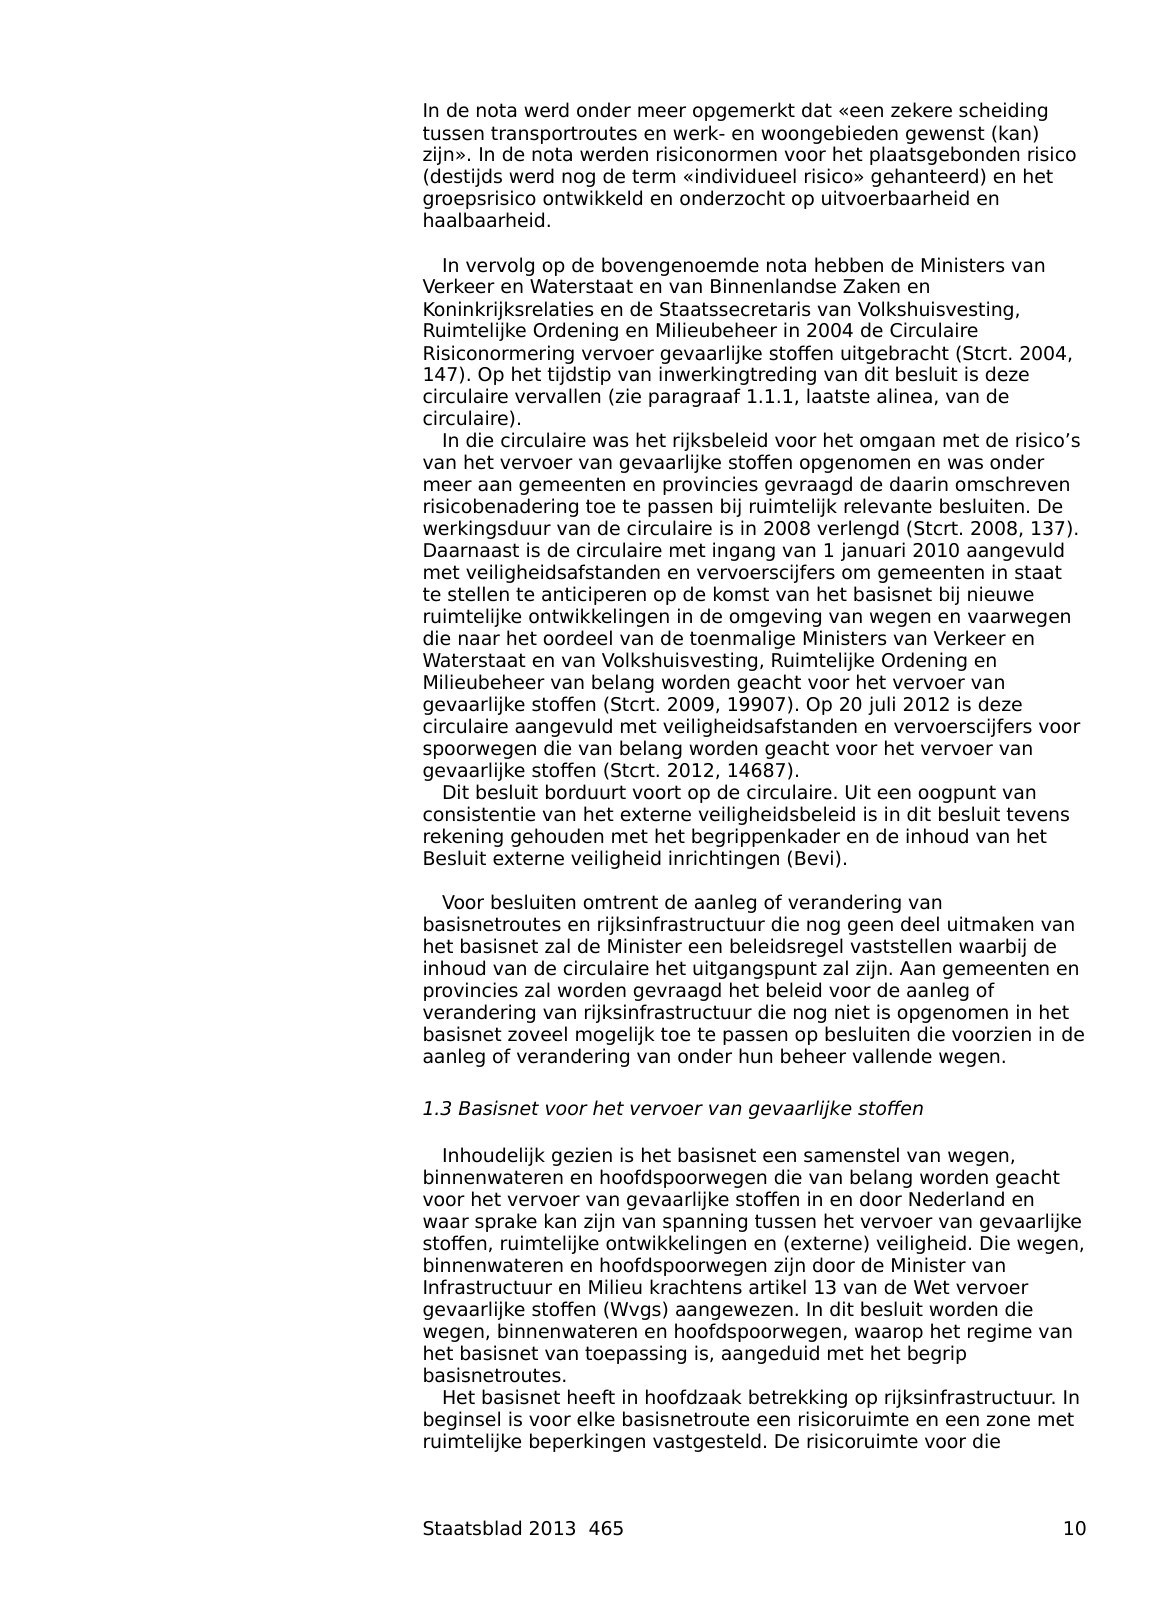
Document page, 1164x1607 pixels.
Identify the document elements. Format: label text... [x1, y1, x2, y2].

text Dit besluit borduurt voort op de circulaire. Uit een oogpunt van consistentie van het externe veiligheidsbeleid is in dit besluit tevens rekening gehouden met het begrippenkader en de inhoud van het Besluit externe veiligheid inrichtingen (Bevi). [422, 782, 1087, 870]
text In die circulaire was het rijksbeleid voor het omgaan met de risico’s van het vervoer van gevaarlijke stoffen opgenomen en was onder meer aan gemeenten en provincies gevraagd de daarin omschreven risicobenadering toe te passen bij ruimtelijk relevante besluiten. De werkingsduur van de circulaire is in 2008 verlengd (Stcrt. 2008, 137). Daarnaast is de circulaire met ingang van 1 januari 2010 aangevuld met veiligheidsafstanden en vervoerscijfers om gemeenten in staat te stellen te anticiperen op de komst van het basisnet bij nieuwe ruimtelijke ontwikkelingen in de omgeving van wegen en vaarwegen die naar het oordeel van de toenmalige Ministers van Verkeer en Waterstaat en van Volkshuisvesting, Ruimtelijke Ordening en Milieubeheer van belang worden geacht voor het vervoer van gevaarlijke stoffen (Stcrt. 2009, 19907). Op 20 juli 2012 is deze circulaire aangevuld met veiligheidsafstanden en vervoerscijfers voor spoorwegen die van belang worden geacht voor het vervoer van gevaarlijke stoffen (Stcrt. 2012, 14687). [422, 430, 1087, 782]
text In vervolg op de bovengenoemde nota hebben de Ministers van Verkeer en Waterstaat en van Binnenlandse Zaken en Koninkrijksrelaties en de Staatssecretaris van Volkshuisvesting, Ruimtelijke Ordening en Milieubeheer in 2004 de Circulaire Risiconormering vervoer gevaarlijke stoffen uitgebracht (Stcrt. 2004, 147). Op het tijdstip van inwerkingtreding van dit besluit is deze circulaire vervallen (zie paragraaf 1.1.1, laatste alinea, van de circulaire). [422, 254, 1087, 430]
subtitle 1.3 Basisnet voor het vervoer van gevaarlijke stoffen [422, 1098, 1087, 1120]
text Voor besluiten omtrent de aanleg of verandering van basisnetroutes en rijksinfrastructuur die nog geen deel uitmaken van het basisnet zal de Minister een beleidsregel vaststellen waarbij de inhoud van de circulaire het uitgangspunt zal zijn. Aan gemeenten en provincies zal worden gevraagd het beleid voor de aanleg of verandering van rijksinfrastructuur die nog niet is opgenomen in het basisnet zoveel mogelijk toe te passen op besluiten die voorzien in de aanleg of verandering van onder hun beheer vallende wegen. [422, 892, 1087, 1068]
text Inhoudelijk gezien is het basisnet een samenstel van wegen, binnenwateren en hoofdspoorwegen die van belang worden geacht voor het vervoer van gevaarlijke stoffen in en door Nederland en waar sprake kan zijn van spanning tussen het vervoer van gevaarlijke stoffen, ruimtelijke ontwikkelingen en (externe) veiligheid. Die wegen, binnenwateren en hoofdspoorwegen zijn door de Minister van Infrastructuur en Milieu krachtens artikel 13 van de Wet vervoer gevaarlijke stoffen (Wvgs) aangewezen. In dit besluit worden die wegen, binnenwateren en hoofdspoorwegen, waarop het regime van het basisnet van toepassing is, aangeduid met het begrip basisnetroutes. [422, 1145, 1087, 1387]
text Het basisnet heeft in hoofdzaak betrekking op rijksinfrastructuur. In beginsel is voor elke basisnetroute een risicoruimte en een zone met ruimtelijke beperkingen vastgesteld. De risicoruimte voor die [422, 1387, 1087, 1453]
text In de nota werd onder meer opgemerkt dat «een zekere scheiding tussen transportroutes en werk- en woongebieden gewenst (kan) zijn». In de nota werden risiconormen voor het plaatsgebonden risico (destijds werd nog de term «individueel risico» gehanteerd) en het groepsrisico ontwikkeld en onderzocht op uitvoerbaarheid en haalbaarheid. [422, 100, 1087, 232]
